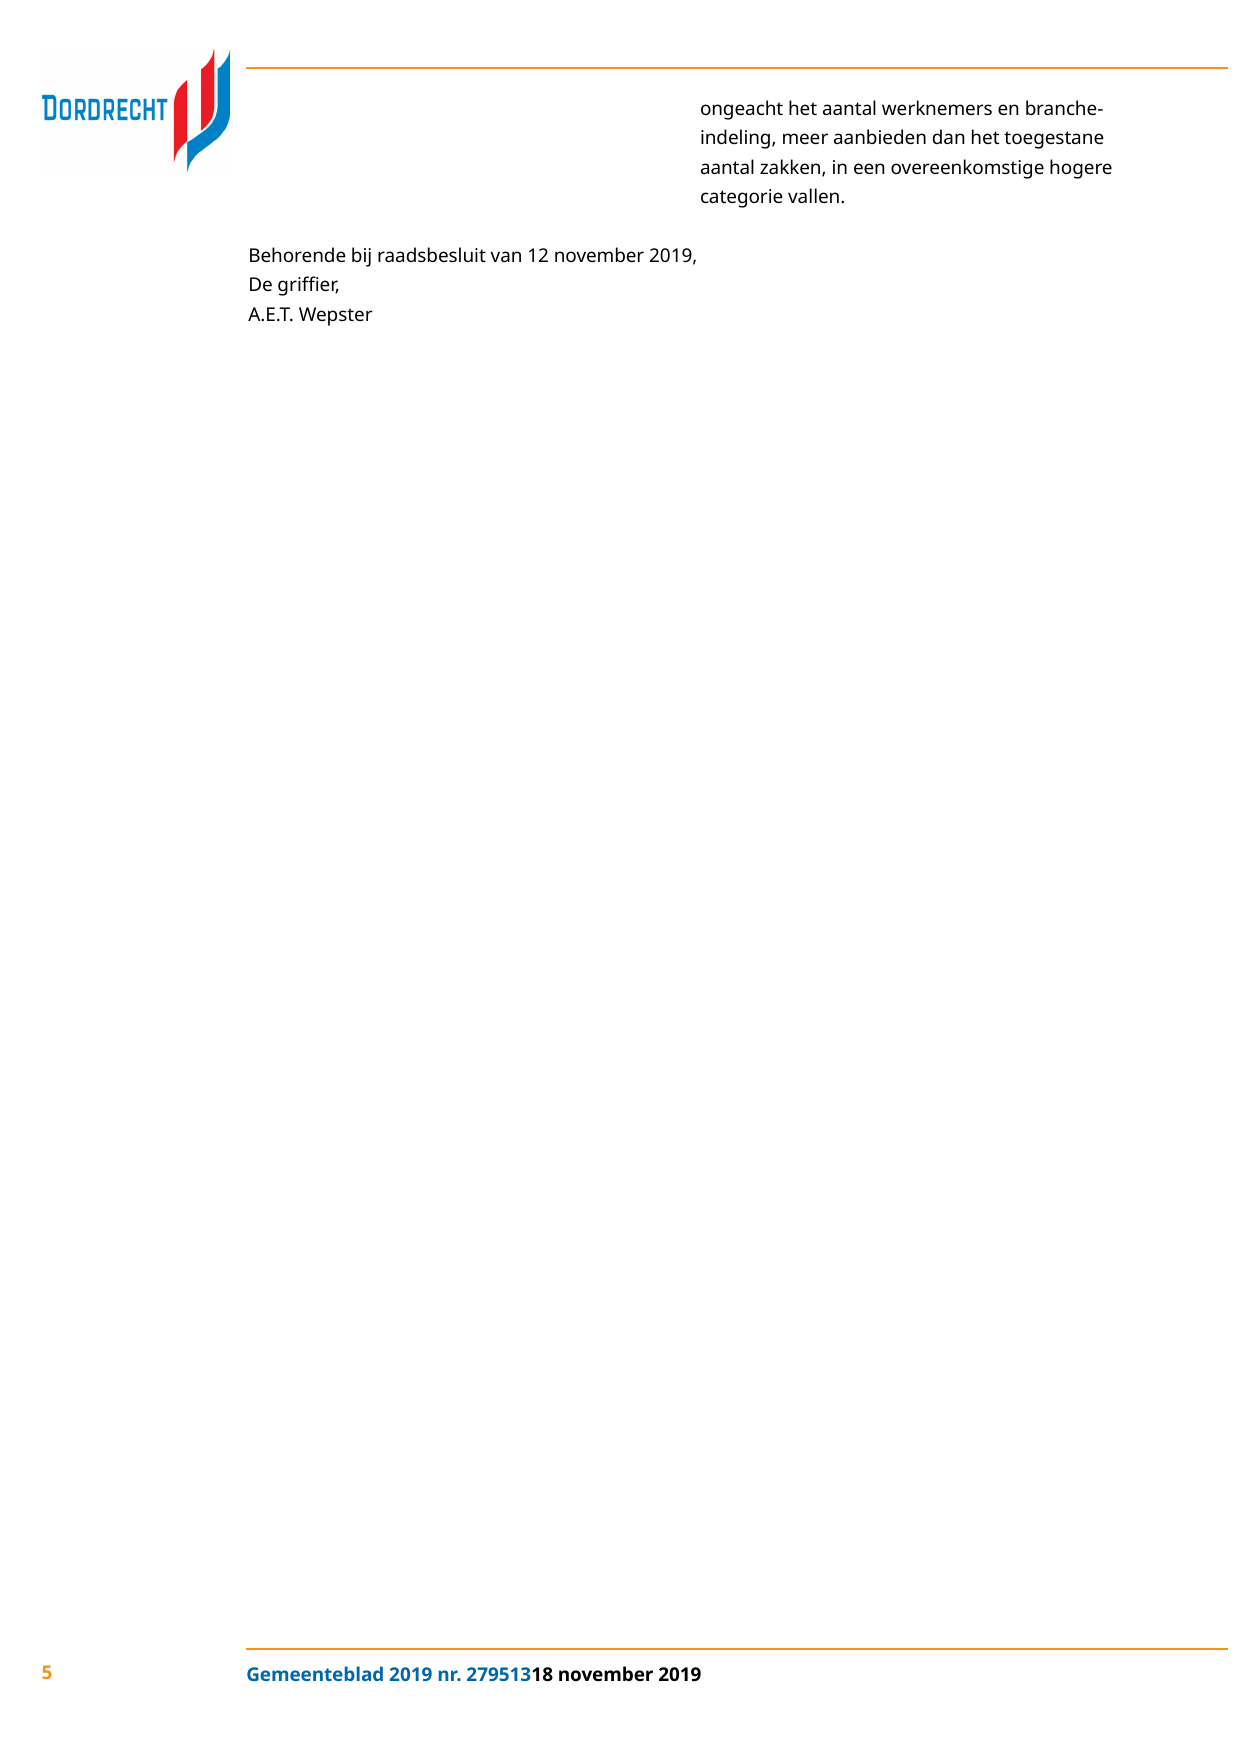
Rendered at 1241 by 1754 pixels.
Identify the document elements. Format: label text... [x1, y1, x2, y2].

table_cell [248, 95, 474, 209]
text A.E.T. Wepster [248, 301, 1152, 327]
text Behorende bij raadsbesluit van 12 november 2019, [248, 242, 1152, 268]
text De griffier, [248, 272, 1152, 297]
table_cell [474, 95, 700, 209]
table_cell ongeacht het aantal werknemers en branche-indeling, meer aanbieden dan het toegestane aantal zakken, in een overeenkomstige hogere categorie vallen. [700, 95, 1152, 209]
picture [41, 47, 231, 172]
